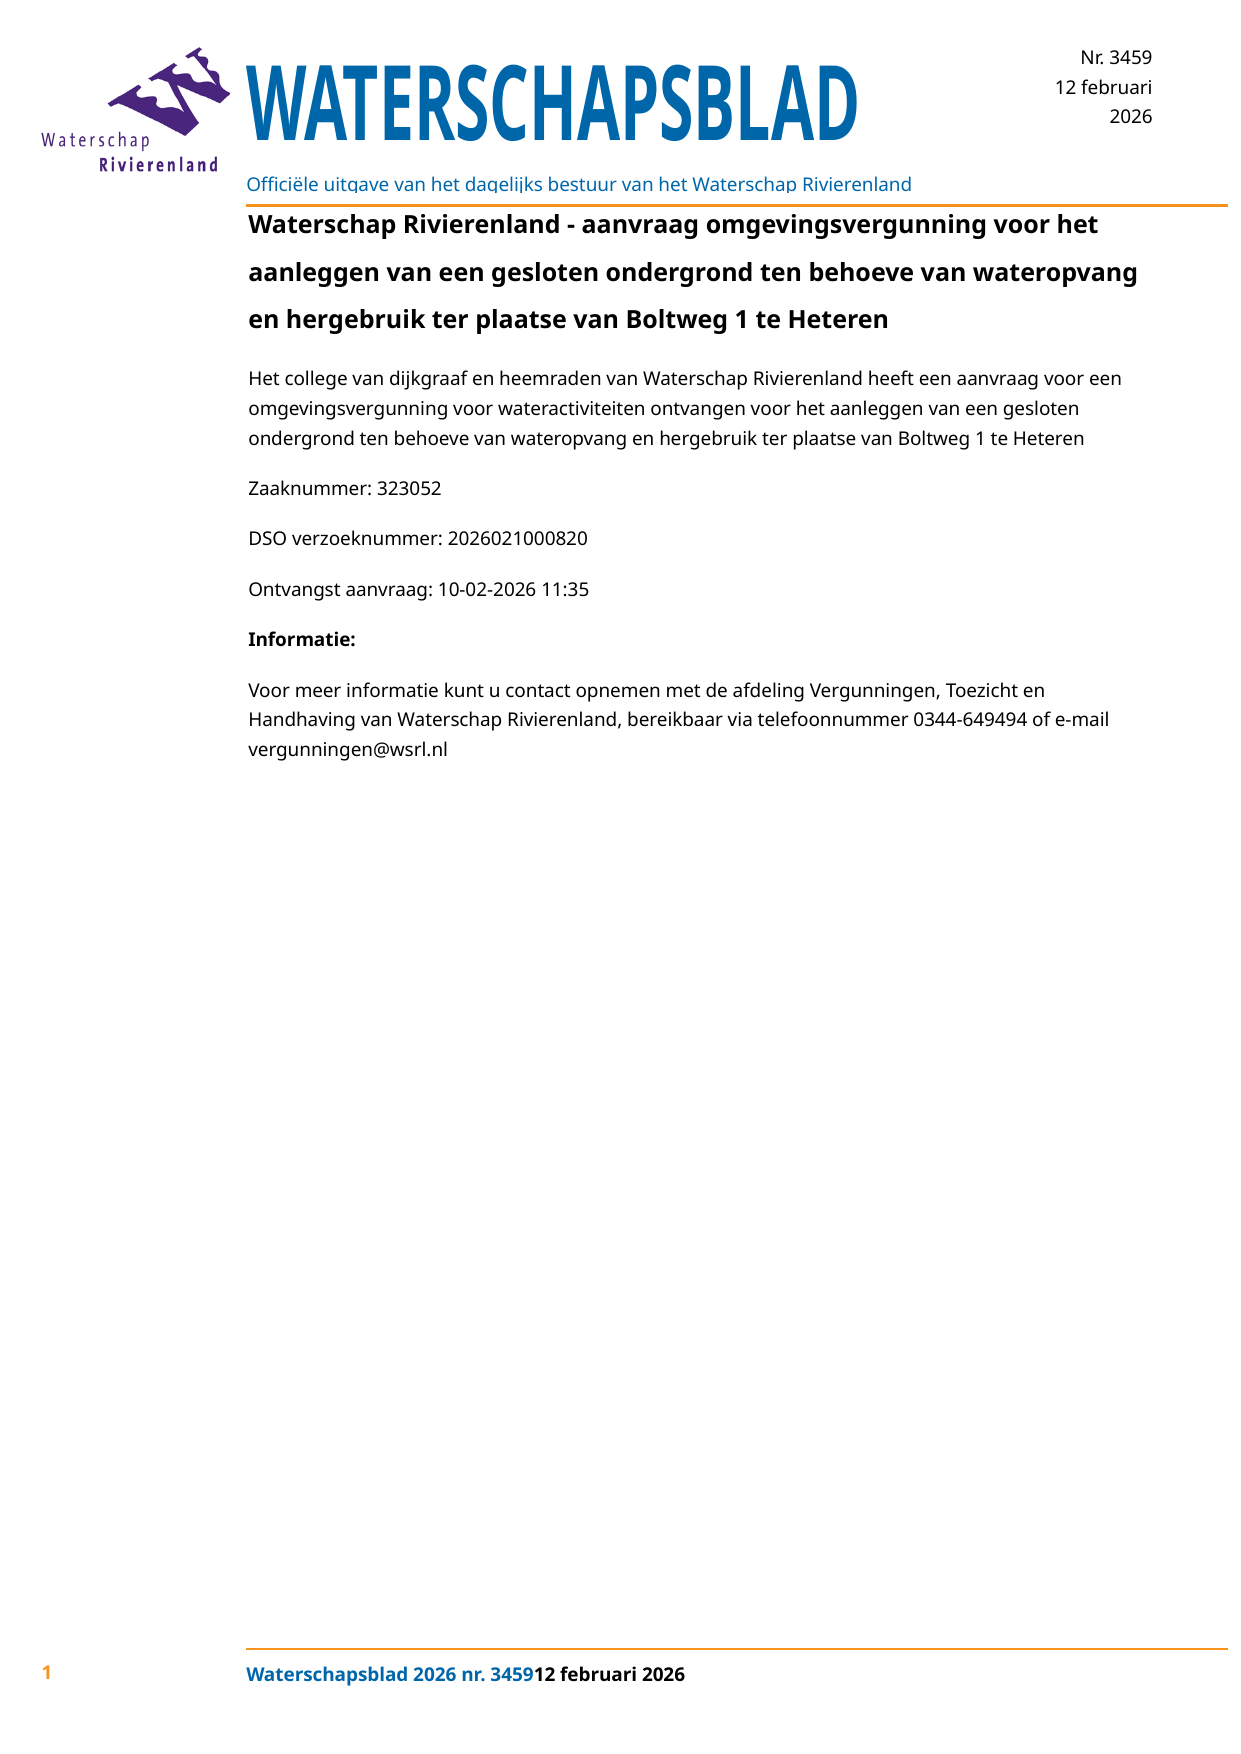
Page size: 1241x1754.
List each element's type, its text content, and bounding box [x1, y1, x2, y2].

text DSO verzoeknummer: 2026021000820 [248, 526, 1152, 551]
text Het college van dijkgraaf en heemraden van Waterschap Rivierenland heeft een aanvraag voor een omgevingsvergunning voor wateractiviteiten ontvangen voor het aanleggen van een gesloten ondergrond ten behoeve van wateropvang en hergebruik ter plaatse van Boltweg 1 te Heteren [248, 366, 1152, 450]
text Ontvangst aanvraag: 10-02-2026 11:35 [248, 576, 1152, 602]
text Waterschap Rivierenland - aanvraag omgevingsvergunning voor het aanleggen van een gesloten ondergrond ten behoeve van wateropvang en hergebruik ter plaatse van Boltweg 1 te Heteren [248, 207, 1152, 336]
text Voor meer informatie kunt u contact opnemen met de afdeling Vergunningen, Toezicht en Handhaving van Waterschap Rivierenland, bereikbaar via telefoonnummer 0344-649494 of e-mail vergunningen@wsrl.nl [248, 677, 1152, 762]
text Informatie: [248, 626, 1152, 652]
picture [41, 47, 231, 172]
text Zaaknummer: 323052 [248, 475, 1152, 501]
